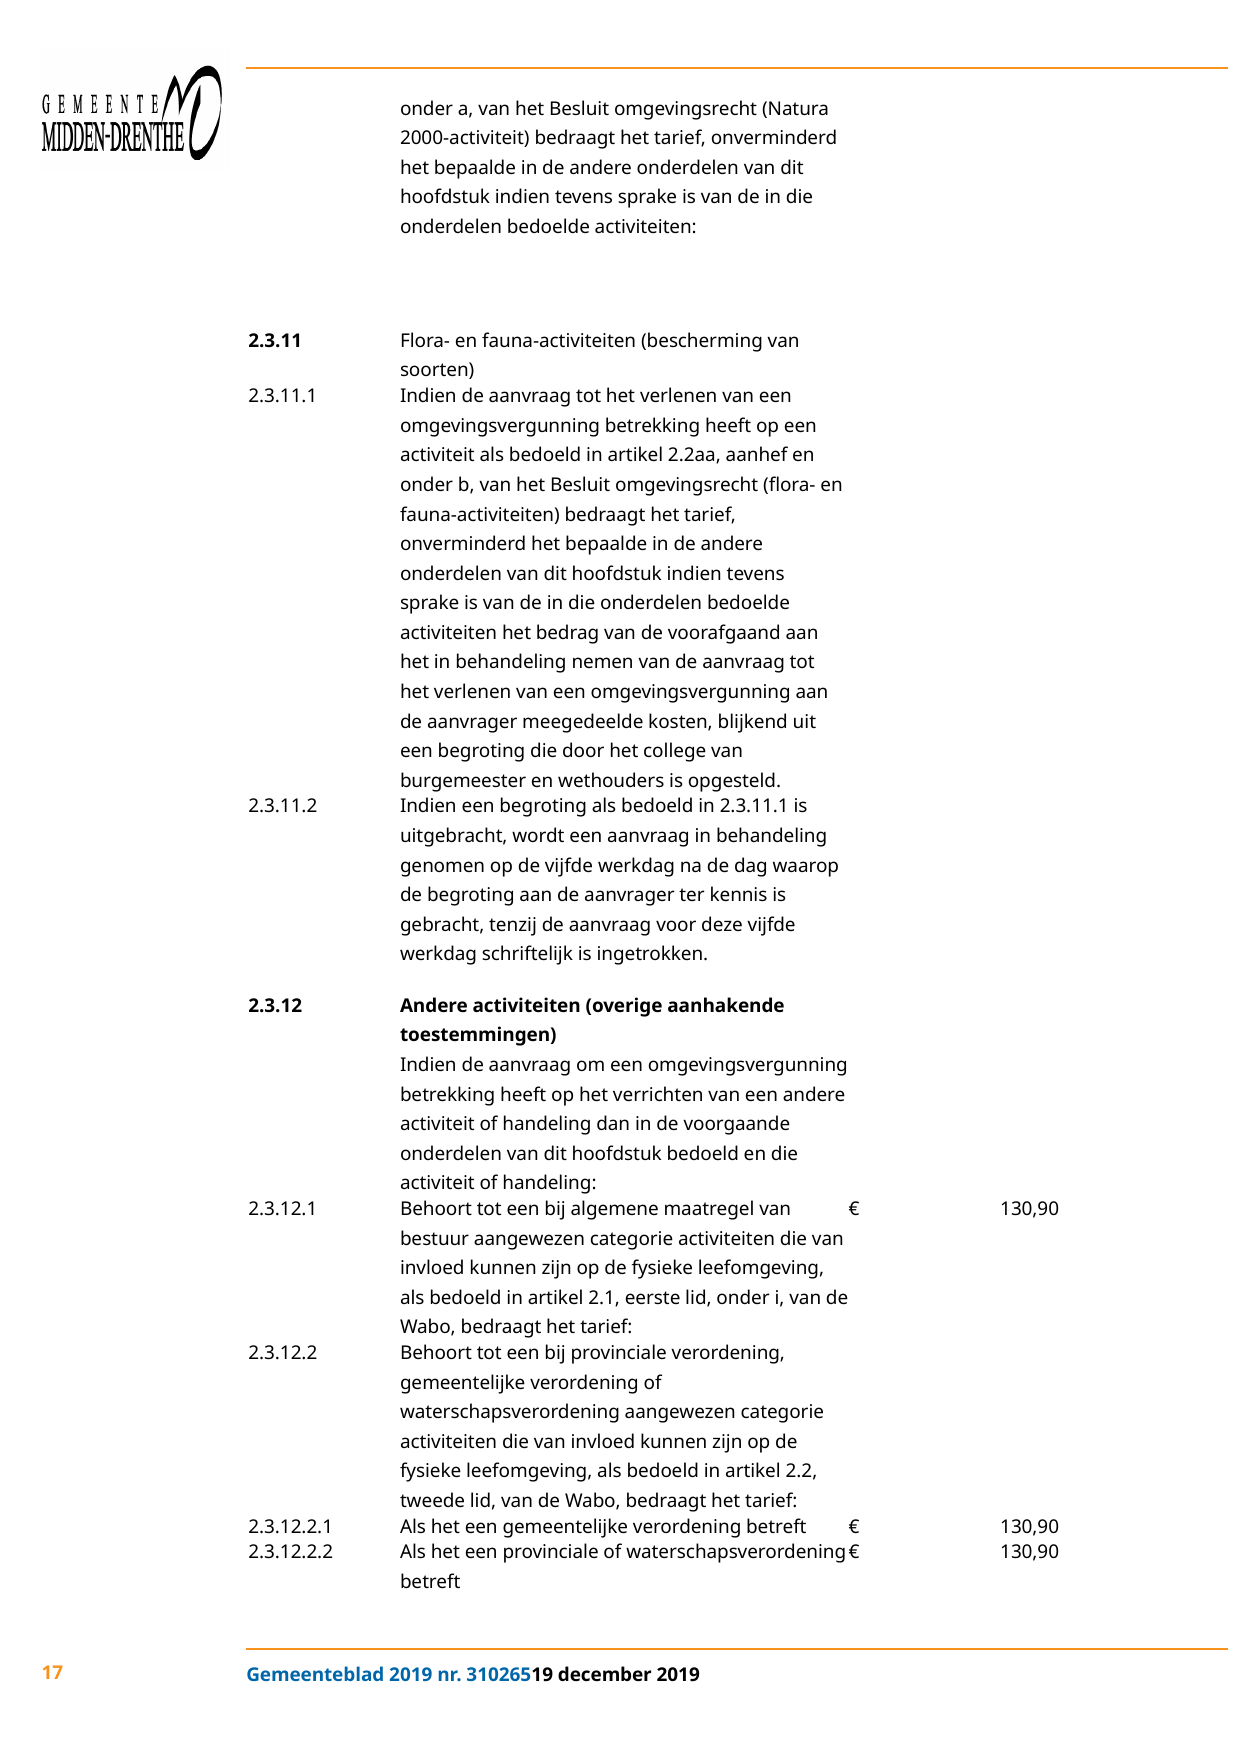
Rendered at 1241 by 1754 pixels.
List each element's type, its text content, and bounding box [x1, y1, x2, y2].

table_cell [848, 966, 1000, 992]
table_cell Als het een provinciale of waterschapsverordening betreft [400, 1539, 848, 1594]
table_cell [1000, 239, 1152, 264]
table_cell 2.3.12.2 [248, 1339, 400, 1513]
table_cell onder a, van het Besluit omgevingsrecht (Natura 2000-activiteit) bedraagt het tarief, onverminderd het bepaalde in de andere onderdelen van dit hoofdstuk indien tevens sprake is van de in die onderdelen bedoelde activiteiten: [400, 95, 848, 239]
table_cell [848, 95, 1000, 239]
table_cell 2.3.11.1 [248, 383, 400, 793]
table_cell [1000, 95, 1152, 239]
table_cell [248, 95, 400, 239]
table_cell [400, 966, 848, 992]
table_cell [1000, 1339, 1152, 1513]
table_cell Behoort tot een bij provinciale verordening, gemeentelijke verordening of waterschapsverordening aangewezen categorie activiteiten die van invloed kunnen zijn op de fysieke leefomgeving, als bedoeld in artikel 2.2, tweede lid, van de Wabo, bedraagt het tarief: [400, 1339, 848, 1513]
table_cell [848, 239, 1000, 264]
table_cell [1000, 383, 1152, 793]
table_header 2.3.11 [248, 327, 400, 382]
table_cell 2.3.12.1 [248, 1195, 400, 1339]
table_cell € [848, 1195, 1000, 1339]
table_cell € [848, 1513, 1000, 1539]
table_cell 2.3.12.2.2 [248, 1539, 400, 1594]
table_cell Behoort tot een bij algemene maatregel van bestuur aangewezen categorie activiteiten die van invloed kunnen zijn op de fysieke leefomgeving, als bedoeld in artikel 2.1, eerste lid, onder i, van de Wabo, bedraagt het tarief: [400, 1195, 848, 1339]
table_cell [400, 239, 848, 264]
table_cell [848, 383, 1000, 793]
table_cell 130,90 [1000, 1195, 1152, 1339]
table_cell Indien een begroting als bedoeld in 2.3.11.1 is uitgebracht, wordt een aanvraag in behandeling genomen op de vijfde werkdag na de dag waarop de begroting aan de aanvrager ter kennis is gebracht, tenzij de aanvraag voor deze vijfde werkdag schriftelijk is ingetrokken. [400, 793, 848, 966]
table_cell [248, 966, 400, 992]
table_cell [1000, 966, 1152, 992]
table_cell € [848, 1539, 1000, 1594]
table_cell [848, 1339, 1000, 1513]
table_header [1000, 327, 1152, 382]
table_cell 130,90 [1000, 1513, 1152, 1539]
table_cell 2.3.12.2.1 [248, 1513, 400, 1539]
table_cell 2.3.12 [248, 992, 400, 1195]
table_cell [248, 239, 400, 264]
table_header [848, 327, 1000, 382]
table_cell 130,90 [1000, 1539, 1152, 1594]
table_cell 2.3.11.2 [248, 793, 400, 966]
table_cell Indien de aanvraag tot het verlenen van een omgevingsvergunning betrekking heeft op een activiteit als bedoeld in artikel 2.2aa, aanhef en onder b, van het Besluit omgevingsrecht (flora- en fauna-activiteiten) bedraagt het tarief, onverminderd het bepaalde in de andere onderdelen van dit hoofdstuk indien tevens sprake is van de in die onderdelen bedoelde activiteiten het bedrag van de voorafgaand aan het in behandeling nemen van de aanvraag tot het verlenen van een omgevingsvergunning aan de aanvrager meegedeelde kosten, blijkend uit een begroting die door het college van burgemeester en wethouders is opgesteld. [400, 383, 848, 793]
table_header Flora- en fauna-activiteiten (bescherming van soorten) [400, 327, 848, 382]
table_cell [848, 793, 1000, 966]
table_cell [1000, 793, 1152, 966]
picture [41, 47, 231, 172]
table_cell Andere activiteiten (overige aanhakende toestemmingen) Indien de aanvraag om een omgevingsvergunning betrekking heeft op het verrichten van een andere activiteit of handeling dan in de voorgaande onderdelen van dit hoofdstuk bedoeld en die activiteit of handeling: [400, 992, 848, 1195]
table_cell [1000, 992, 1152, 1195]
table_cell [848, 992, 1000, 1195]
table_cell Als het een gemeentelijke verordening betreft [400, 1513, 848, 1539]
